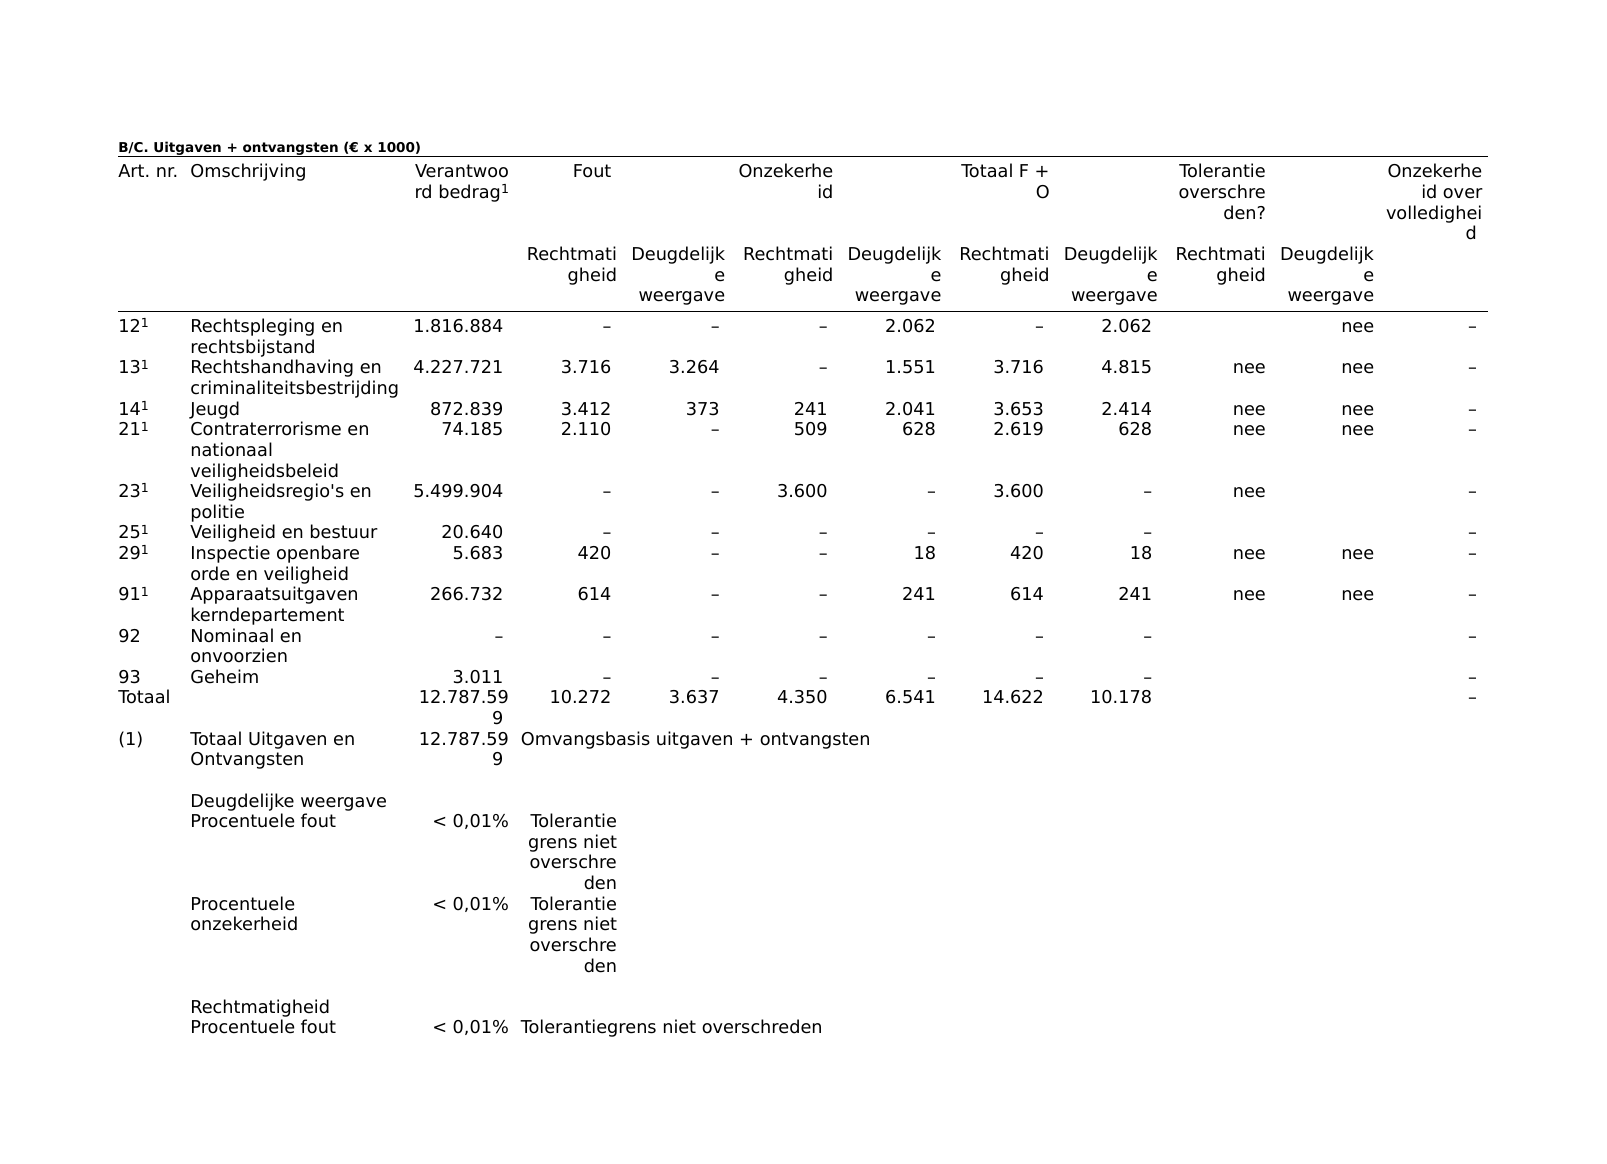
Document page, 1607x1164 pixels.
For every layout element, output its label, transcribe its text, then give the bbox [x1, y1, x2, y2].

table_cell 20.640 [406, 523, 514, 543]
table_cell [118, 244, 184, 311]
table_cell [623, 811, 731, 894]
table_cell – [731, 626, 839, 667]
table_cell – [623, 667, 731, 687]
table_cell Art. nr. [118, 157, 184, 244]
table_cell [406, 997, 514, 1017]
table_cell 3.716 [947, 358, 1055, 399]
table_cell – [1380, 312, 1488, 357]
table_cell – [1055, 626, 1163, 667]
table_cell [1380, 770, 1488, 791]
table_cell [1380, 811, 1488, 894]
table_cell Omschrijving [184, 157, 406, 244]
table_cell Onzekerheid over volledigheid [1380, 157, 1488, 244]
table_cell [1380, 1018, 1488, 1038]
table_cell 628 [839, 419, 947, 481]
table_cell 614 [947, 584, 1055, 626]
table_cell Contraterrorisme en nationaal veiligheidsbeleid [184, 419, 406, 481]
table_cell – [515, 523, 623, 543]
table_cell [118, 770, 184, 791]
table_cell [515, 791, 623, 811]
table_cell 12.787.599 [406, 688, 514, 729]
table_cell [1055, 811, 1163, 894]
table_cell 4.350 [731, 688, 839, 729]
table_cell 3.412 [515, 399, 623, 419]
table_cell – [1055, 481, 1163, 522]
table_cell 3.011 [406, 667, 514, 687]
table_cell – [1380, 543, 1488, 584]
table_cell Totaal [118, 688, 184, 729]
table_cell – [947, 523, 1055, 543]
table_cell 6.541 [839, 688, 947, 729]
table_cell [947, 976, 1055, 997]
table_cell – [1380, 399, 1488, 419]
table_cell Veiligheidsregio's en politie [184, 481, 406, 522]
table_cell – [515, 481, 623, 522]
table_cell [731, 791, 839, 811]
table_cell Procentuele onzekerheid [184, 894, 406, 976]
table_cell 2.041 [839, 399, 947, 419]
table_cell [1272, 791, 1380, 811]
table_cell [839, 791, 947, 811]
table_cell [731, 997, 839, 1017]
table_cell [1272, 729, 1380, 770]
table_cell – [947, 312, 1055, 357]
table_cell [731, 811, 839, 894]
table_cell – [839, 481, 947, 522]
table_cell [1164, 770, 1272, 791]
table_cell Nominaal en onvoorzien [184, 626, 406, 667]
table_cell [1055, 997, 1163, 1017]
table_cell Deugdelijke weergave [184, 791, 406, 811]
table_cell – [1380, 626, 1488, 667]
table_cell 420 [515, 543, 623, 584]
table_cell 2.619 [947, 419, 1055, 481]
table_cell – [1380, 523, 1488, 543]
table_cell nee [1272, 543, 1380, 584]
table_cell Totaal Uitgaven en Ontvangsten [184, 729, 406, 770]
table_cell 12.787.599 [406, 729, 514, 770]
table_cell 2.414 [1055, 399, 1163, 419]
table_cell 92 [118, 626, 184, 667]
table_cell 1.816.884 [406, 312, 514, 357]
table_cell – [947, 667, 1055, 687]
table_cell nee [1272, 358, 1380, 399]
table_cell – [731, 523, 839, 543]
table_cell 241 [839, 584, 947, 626]
table_cell 93 [118, 667, 184, 687]
table_cell – [839, 626, 947, 667]
table_cell 4.815 [1055, 358, 1163, 399]
table_cell [1380, 729, 1488, 770]
table_cell [1164, 997, 1272, 1017]
table_cell Deugdelijke weergave [623, 244, 731, 311]
table_cell nee [1164, 399, 1272, 419]
table_cell – [731, 358, 839, 399]
table_cell [1380, 791, 1488, 811]
table_cell [947, 791, 1055, 811]
table_cell < 0,01% [406, 894, 514, 976]
table_cell [1164, 312, 1272, 357]
table_cell 1.551 [839, 358, 947, 399]
table_cell [731, 894, 839, 976]
table_cell [623, 157, 731, 244]
table_cell nee [1272, 399, 1380, 419]
table_cell [947, 894, 1055, 976]
table_cell 141 [118, 399, 184, 419]
table_cell [1380, 997, 1488, 1017]
table_cell [839, 811, 947, 894]
table_cell 241 [1055, 584, 1163, 626]
table_cell [1164, 976, 1272, 997]
table_cell 10.178 [1055, 688, 1163, 729]
table_cell [623, 894, 731, 976]
table_cell 18 [1055, 543, 1163, 584]
table_cell [1055, 157, 1163, 244]
table_cell [1164, 811, 1272, 894]
table_cell [1272, 688, 1380, 729]
table_cell – [947, 626, 1055, 667]
table_cell [515, 770, 623, 791]
table_cell 3.600 [947, 481, 1055, 522]
table_cell 291 [118, 543, 184, 584]
table_cell nee [1164, 419, 1272, 481]
table_cell [623, 976, 731, 997]
table_cell 3.264 [623, 358, 731, 399]
table_cell – [731, 312, 839, 357]
table_cell 5.499.904 [406, 481, 514, 522]
table_cell [623, 770, 731, 791]
table_cell [839, 157, 947, 244]
table_cell [1164, 667, 1272, 687]
table_cell [731, 770, 839, 791]
table_cell [1055, 770, 1163, 791]
table_cell Veiligheid en bestuur [184, 523, 406, 543]
table_cell nee [1164, 584, 1272, 626]
table_cell [515, 997, 623, 1017]
table_cell [118, 894, 184, 976]
table_cell Tolerantiegrens niet overschreden [515, 811, 623, 894]
table_cell Apparaatsuitgaven kerndepartement [184, 584, 406, 626]
table_cell < 0,01% [406, 811, 514, 894]
table_cell – [839, 523, 947, 543]
table_cell 231 [118, 481, 184, 522]
table_cell Tolerantiegrens niet overschreden [515, 1018, 1272, 1038]
table_cell [1164, 523, 1272, 543]
table_cell Deugdelijke weergave [1272, 244, 1380, 311]
table_cell – [623, 523, 731, 543]
table_cell – [515, 626, 623, 667]
table_cell [118, 997, 184, 1017]
table_cell [731, 976, 839, 997]
table_cell 3.716 [515, 358, 623, 399]
table_cell Geheim [184, 667, 406, 687]
table_cell [839, 894, 947, 976]
table_cell Rechtmatigheid [515, 244, 623, 311]
table_cell – [1055, 523, 1163, 543]
table_cell 2.110 [515, 419, 623, 481]
table_cell – [623, 419, 731, 481]
table_cell Deugdelijke weergave [839, 244, 947, 311]
table_cell [118, 791, 184, 811]
table_cell nee [1272, 419, 1380, 481]
table_cell [839, 997, 947, 1017]
table_cell 3.653 [947, 399, 1055, 419]
table_cell Jeugd [184, 399, 406, 419]
table_header B/C. Uitgaven + ontvangsten (€ x 1000) [118, 140, 1488, 156]
table_cell – [1380, 688, 1488, 729]
table_cell [184, 770, 406, 791]
table_cell nee [1164, 358, 1272, 399]
table_cell 872.839 [406, 399, 514, 419]
table_cell nee [1272, 312, 1380, 357]
table_cell [947, 770, 1055, 791]
table_cell – [623, 626, 731, 667]
table_cell [623, 791, 731, 811]
table_cell [1272, 997, 1380, 1017]
table_cell 509 [731, 419, 839, 481]
table_cell – [1380, 667, 1488, 687]
table_cell 14.622 [947, 688, 1055, 729]
table_cell [1272, 667, 1380, 687]
table_cell Inspectie openbare orde en veiligheid [184, 543, 406, 584]
table_cell – [731, 667, 839, 687]
table_cell [118, 1018, 184, 1038]
table_cell 2.062 [1055, 312, 1163, 357]
table_cell (1) [118, 729, 184, 770]
table_cell Omvangsbasis uitgaven + ontvangsten [515, 729, 1272, 770]
table_cell Fout [515, 157, 623, 244]
table_cell 74.185 [406, 419, 514, 481]
table_cell [1380, 976, 1488, 997]
table_cell [1055, 791, 1163, 811]
table_cell Onzekerheid [731, 157, 839, 244]
table_cell Rechtmatigheid [184, 997, 406, 1017]
table_cell Verantwoord bedrag1 [406, 157, 514, 244]
table_cell Deugdelijke weergave [1055, 244, 1163, 311]
table_cell Procentuele fout [184, 811, 406, 894]
table_cell – [1380, 419, 1488, 481]
table_cell – [406, 626, 514, 667]
table_cell 131 [118, 358, 184, 399]
table_cell [118, 811, 184, 894]
table_cell [1272, 976, 1380, 997]
table_cell 3.637 [623, 688, 731, 729]
table_cell 911 [118, 584, 184, 626]
table_cell [1272, 811, 1380, 894]
table_cell [1272, 157, 1380, 244]
table_cell < 0,01% [406, 1018, 514, 1038]
table_cell – [623, 312, 731, 357]
table_cell nee [1164, 543, 1272, 584]
table_cell 373 [623, 399, 731, 419]
table_cell 241 [731, 399, 839, 419]
table_cell [184, 244, 406, 311]
table_cell [1272, 626, 1380, 667]
table_cell [406, 791, 514, 811]
table_cell [406, 770, 514, 791]
table_cell 3.600 [731, 481, 839, 522]
table_cell 266.732 [406, 584, 514, 626]
table_cell [1164, 688, 1272, 729]
table_cell 420 [947, 543, 1055, 584]
table_cell – [515, 312, 623, 357]
table_cell – [515, 667, 623, 687]
table_cell [1272, 894, 1380, 976]
table_cell – [623, 584, 731, 626]
table_cell – [623, 543, 731, 584]
table_cell [1055, 894, 1163, 976]
table_cell [839, 770, 947, 791]
table_cell [406, 244, 514, 311]
table_cell 10.272 [515, 688, 623, 729]
table_cell 211 [118, 419, 184, 481]
table_cell [1164, 626, 1272, 667]
table_cell [118, 976, 184, 997]
table_cell – [1380, 358, 1488, 399]
table_cell [1164, 894, 1272, 976]
table_cell 628 [1055, 419, 1163, 481]
table_cell – [731, 584, 839, 626]
table_cell 18 [839, 543, 947, 584]
table_cell Rechtspleging en rechtsbijstand [184, 312, 406, 357]
table_cell [1272, 523, 1380, 543]
table_cell nee [1164, 481, 1272, 522]
table_cell 121 [118, 312, 184, 357]
table_cell 5.683 [406, 543, 514, 584]
table_cell – [1055, 667, 1163, 687]
table_cell – [731, 543, 839, 584]
table_cell Procentuele fout [184, 1018, 406, 1038]
table_cell [515, 976, 623, 997]
table_cell – [623, 481, 731, 522]
table_cell [184, 688, 406, 729]
table_cell – [1380, 584, 1488, 626]
table_cell Tolerantiegrens niet overschreden [515, 894, 623, 976]
table_cell Tolerantie overschreden? [1164, 157, 1272, 244]
table_cell [1164, 791, 1272, 811]
table_cell 614 [515, 584, 623, 626]
table_cell nee [1272, 584, 1380, 626]
table_cell Totaal F + O [947, 157, 1055, 244]
table_cell [1380, 244, 1488, 311]
table_cell [947, 811, 1055, 894]
table_cell – [1380, 481, 1488, 522]
table_cell [1055, 976, 1163, 997]
table_cell [1272, 481, 1380, 522]
table_cell [947, 997, 1055, 1017]
table_cell Rechtmatigheid [731, 244, 839, 311]
table_cell 2.062 [839, 312, 947, 357]
table_cell [623, 997, 731, 1017]
table_cell [1272, 1018, 1380, 1038]
table_cell 251 [118, 523, 184, 543]
table_cell – [839, 667, 947, 687]
table_cell Rechtmatigheid [1164, 244, 1272, 311]
table_cell 4.227.721 [406, 358, 514, 399]
table_cell [839, 976, 947, 997]
table_cell Rechtmatigheid [947, 244, 1055, 311]
table_cell [1380, 894, 1488, 976]
table_cell [1272, 770, 1380, 791]
table_cell [406, 976, 514, 997]
table_cell Rechtshandhaving en criminaliteitsbestrijding [184, 358, 406, 399]
table_cell [184, 976, 406, 997]
